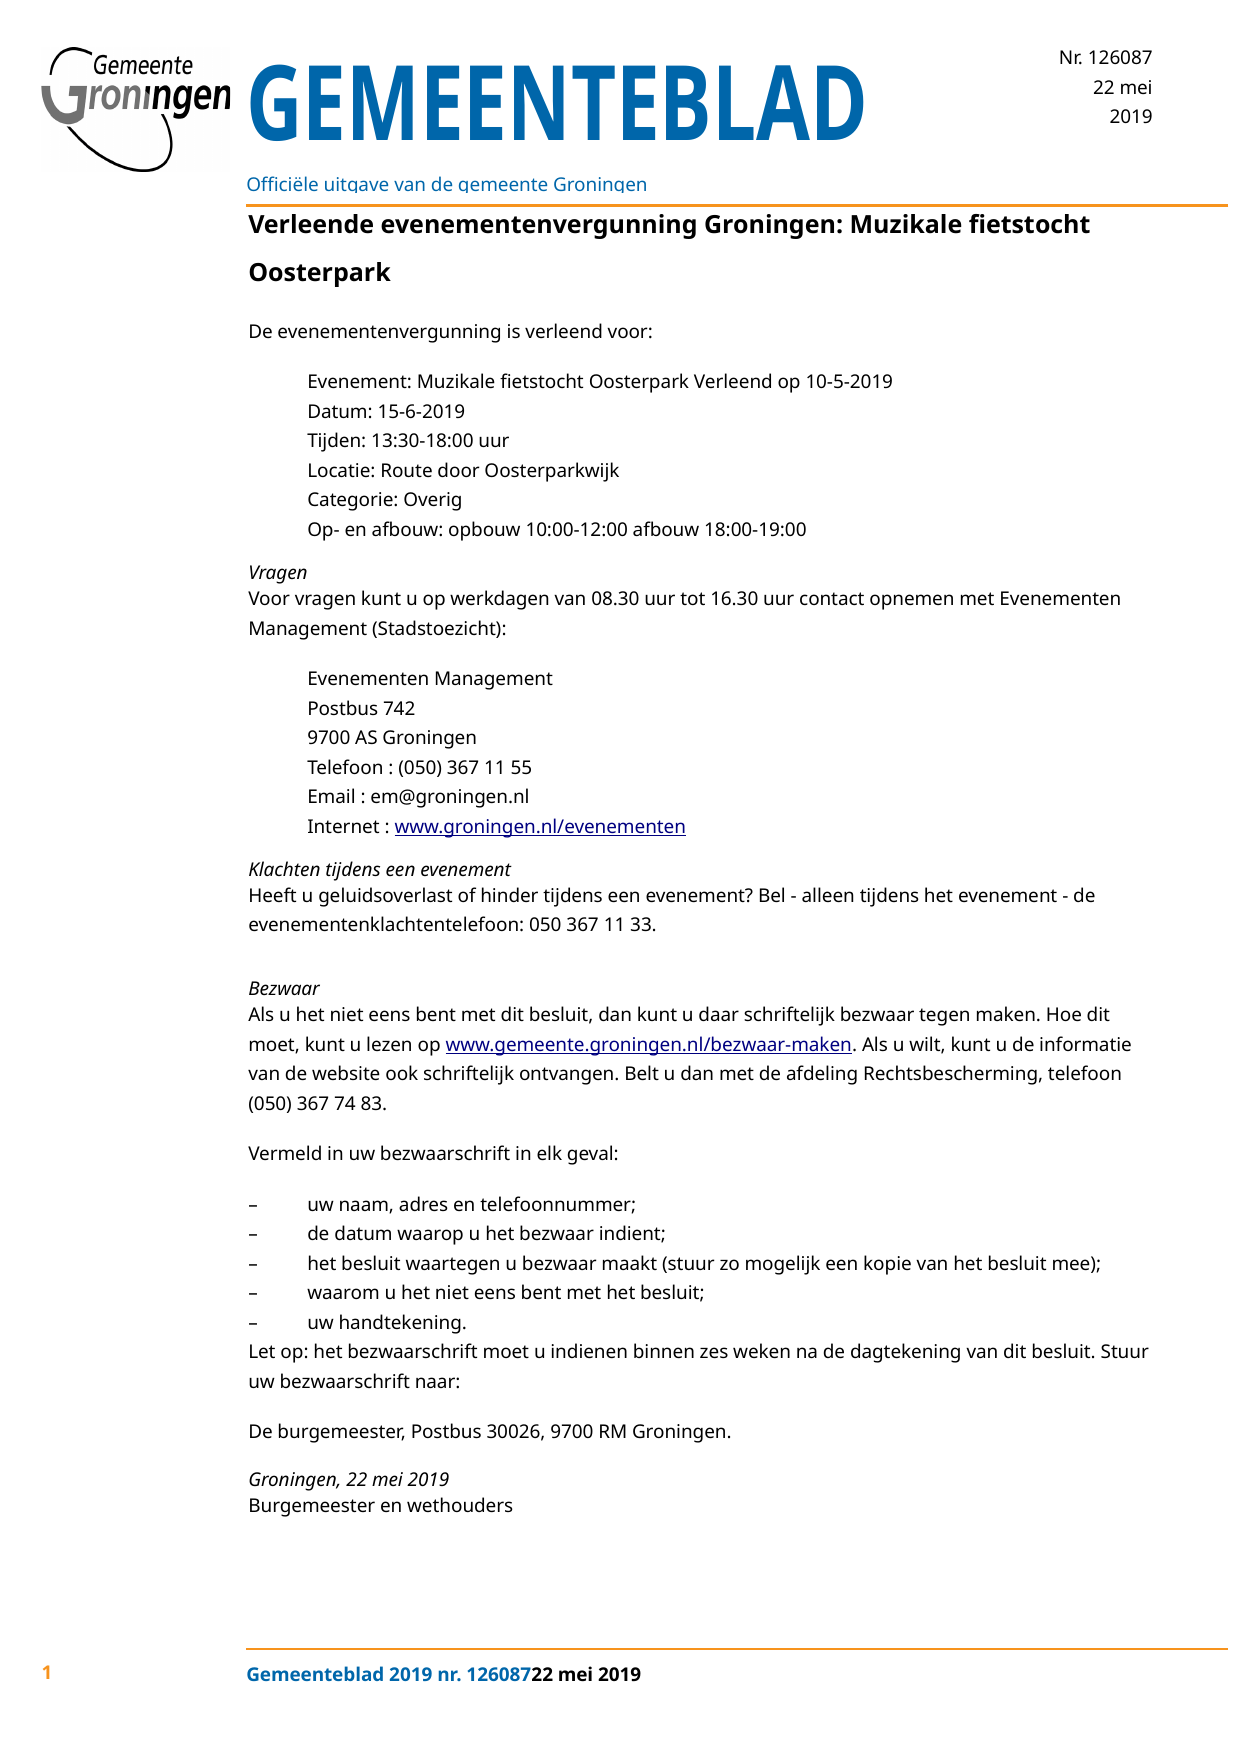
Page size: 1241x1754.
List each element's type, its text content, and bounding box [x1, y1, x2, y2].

text Verleende evenementenvergunning Groningen: Muzikale fietstocht Oosterpark [248, 207, 1152, 288]
list waarom u het niet eens bent met het besluit; [248, 1279, 1152, 1305]
text Klachten tijdens een evenement [248, 856, 1152, 882]
text Heeft u geluidsoverlast of hinder tijdens een evenement? Bel - alleen tijdens het evenement - de evenementenklachtentelefoon: 050 367 11 33. [248, 882, 1152, 937]
list 9700 AS Groningen [248, 724, 1152, 750]
text De burgemeester, Postbus 30026, 9700 RM Groningen. [248, 1419, 1152, 1444]
list Postbus 742 [248, 695, 1152, 720]
text Bezwaar [248, 975, 1152, 1001]
text Vermeld in uw bezwaarschrift in elk geval: [248, 1140, 1152, 1166]
list de datum waarop u het bezwaar indient; [248, 1220, 1152, 1246]
list Evenement: Muzikale fietstocht Oosterpark Verleend op 10-5-2019 [248, 368, 1152, 394]
list Op- en afbouw: opbouw 10:00-12:00 afbouw 18:00-19:00 [248, 516, 1152, 542]
list Email : em@groningen.nl [248, 783, 1152, 809]
list Datum: 15-6-2019 [248, 398, 1152, 424]
list Categorie: Overig [248, 487, 1152, 512]
text Let op: het bezwaarschrift moet u indienen binnen zes weken na de dagtekening van dit besluit. Stuur uw bezwaarschrift naar: [248, 1339, 1152, 1394]
list het besluit waartegen u bezwaar maakt (stuur zo mogelijk een kopie van het besluit mee); [248, 1250, 1152, 1276]
text De evenementenvergunning is verleend voor: [248, 318, 1152, 344]
list uw handtekening. [248, 1309, 1152, 1335]
picture [41, 47, 231, 172]
list uw naam, adres en telefoonnummer; [248, 1191, 1152, 1216]
text Burgemeester en wethouders [248, 1492, 1152, 1518]
list Internet : www.groningen.nl/evenementen [248, 813, 1152, 839]
text Als u het niet eens bent met dit besluit, dan kunt u daar schriftelijk bezwaar tegen maken. Hoe dit moet, kunt u lezen op www.gemeente.groningen.nl/bezwaar-maken. Als u wilt, kunt u de informatie van de website ook schriftelijk ontvangen. Belt u dan met de afdeling Rechtsbescherming, telefoon (050) 367 74 83. [248, 1001, 1152, 1116]
text Vragen [248, 559, 1152, 585]
list Telefoon : (050) 367 11 55 [248, 754, 1152, 779]
list Evenementen Management [248, 665, 1152, 691]
text Voor vragen kunt u op werkdagen van 08.30 uur tot 16.30 uur contact opnemen met Evenementen Management (Stadstoezicht): [248, 585, 1152, 640]
list Locatie: Route door Oosterparkwijk [248, 457, 1152, 483]
text Groningen, 22 mei 2019 [248, 1466, 1152, 1492]
list Tijden: 13:30-18:00 uur [248, 427, 1152, 453]
